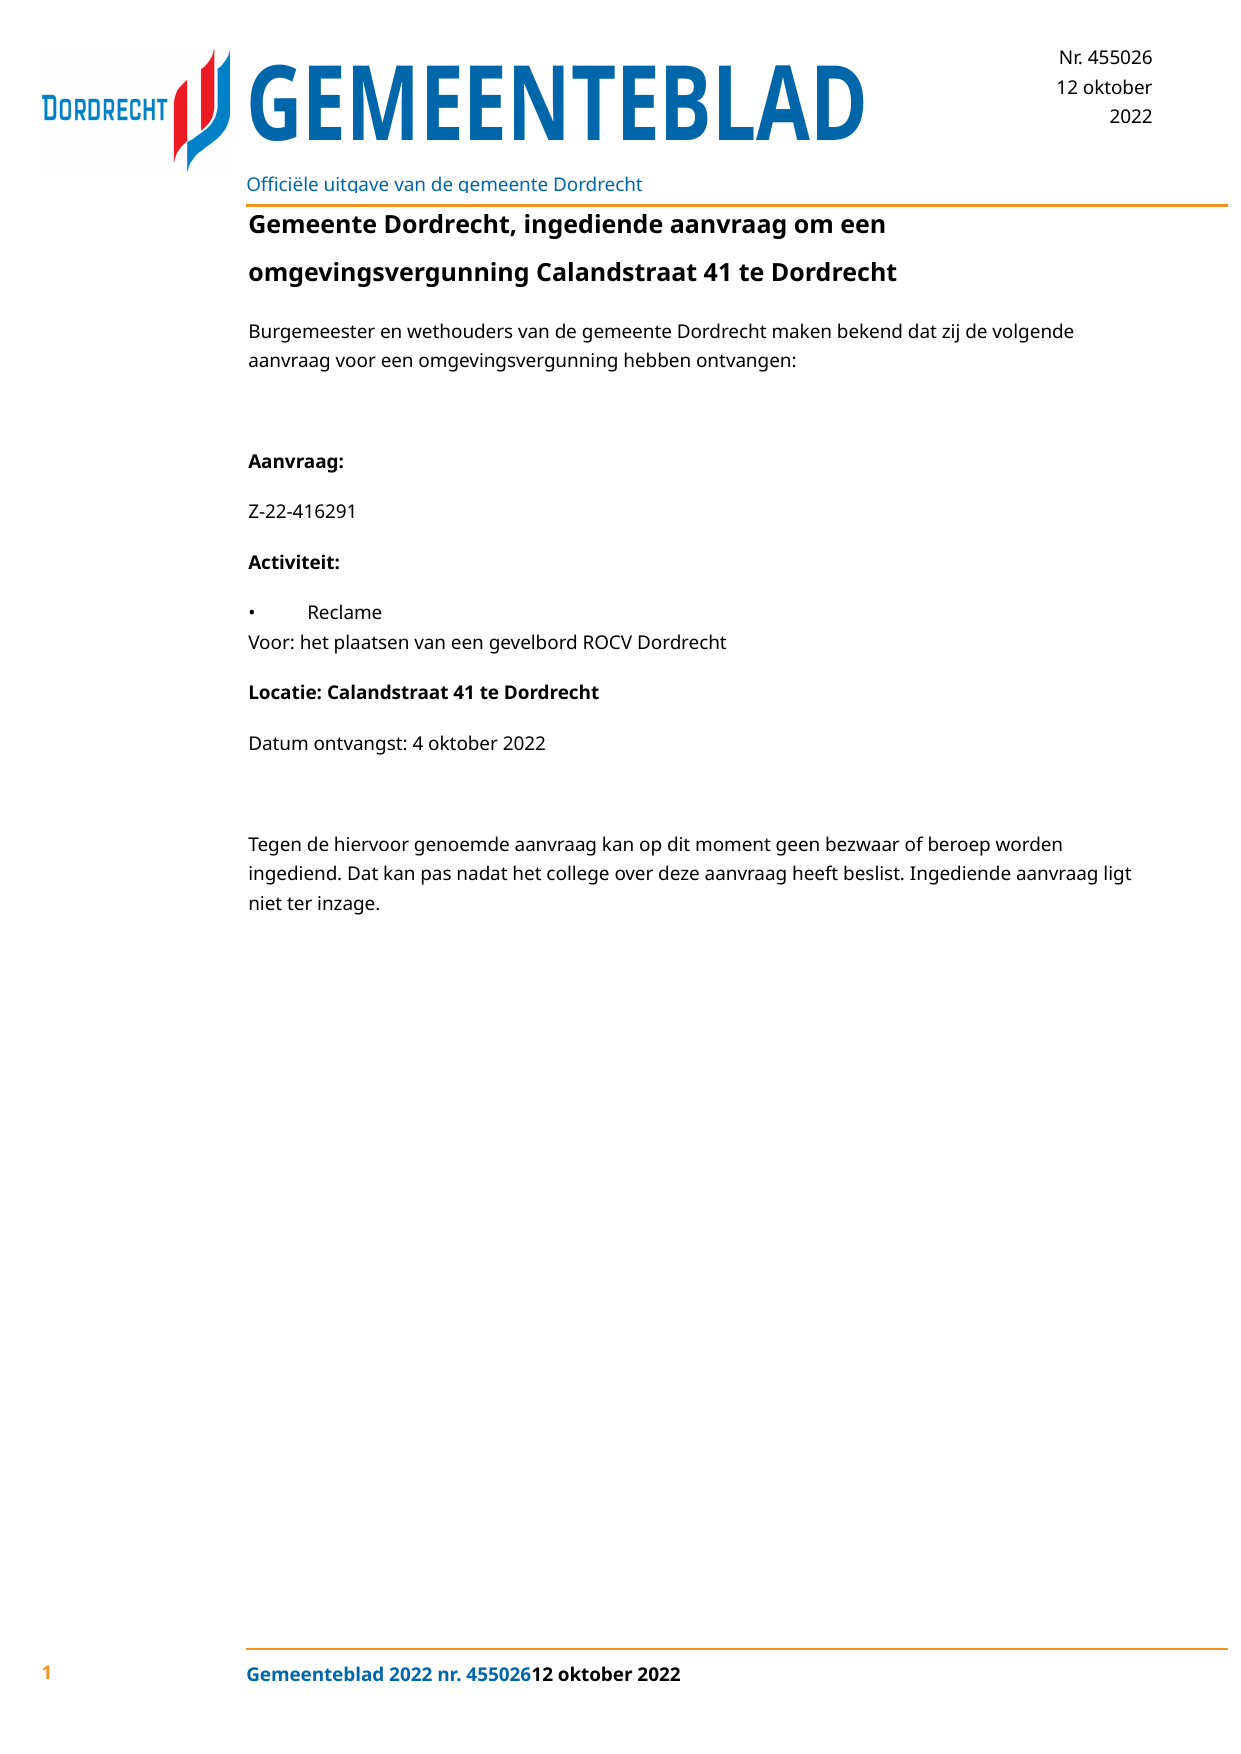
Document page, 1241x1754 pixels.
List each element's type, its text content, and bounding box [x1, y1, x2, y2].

text Gemeente Dordrecht, ingediende aanvraag om een omgevingsvergunning Calandstraat 41 te Dordrecht [248, 207, 1152, 288]
text Datum ontvangst: 4 oktober 2022 [248, 730, 1152, 756]
text Tegen de hiervoor genoemde aanvraag kan op dit moment geen bezwaar of beroep worden ingediend. Dat kan pas nadat het college over deze aanvraag heeft beslist. Ingediende aanvraag ligt niet ter inzage. [248, 831, 1152, 916]
text Activiteit: [248, 549, 1152, 575]
text Voor: het plaatsen van een gevelbord ROCV Dordrecht [248, 629, 1152, 655]
text Burgemeester en wethouders van de gemeente Dordrecht maken bekend dat zij de volgende aanvraag voor een omgevingsvergunning hebben ontvangen: [248, 318, 1152, 373]
text Z-22-416291 [248, 499, 1152, 524]
list Reclame [248, 599, 1152, 625]
text Aanvraag: [248, 448, 1152, 474]
picture [41, 47, 231, 172]
text Locatie: Calandstraat 41 te Dordrecht [248, 679, 1152, 705]
